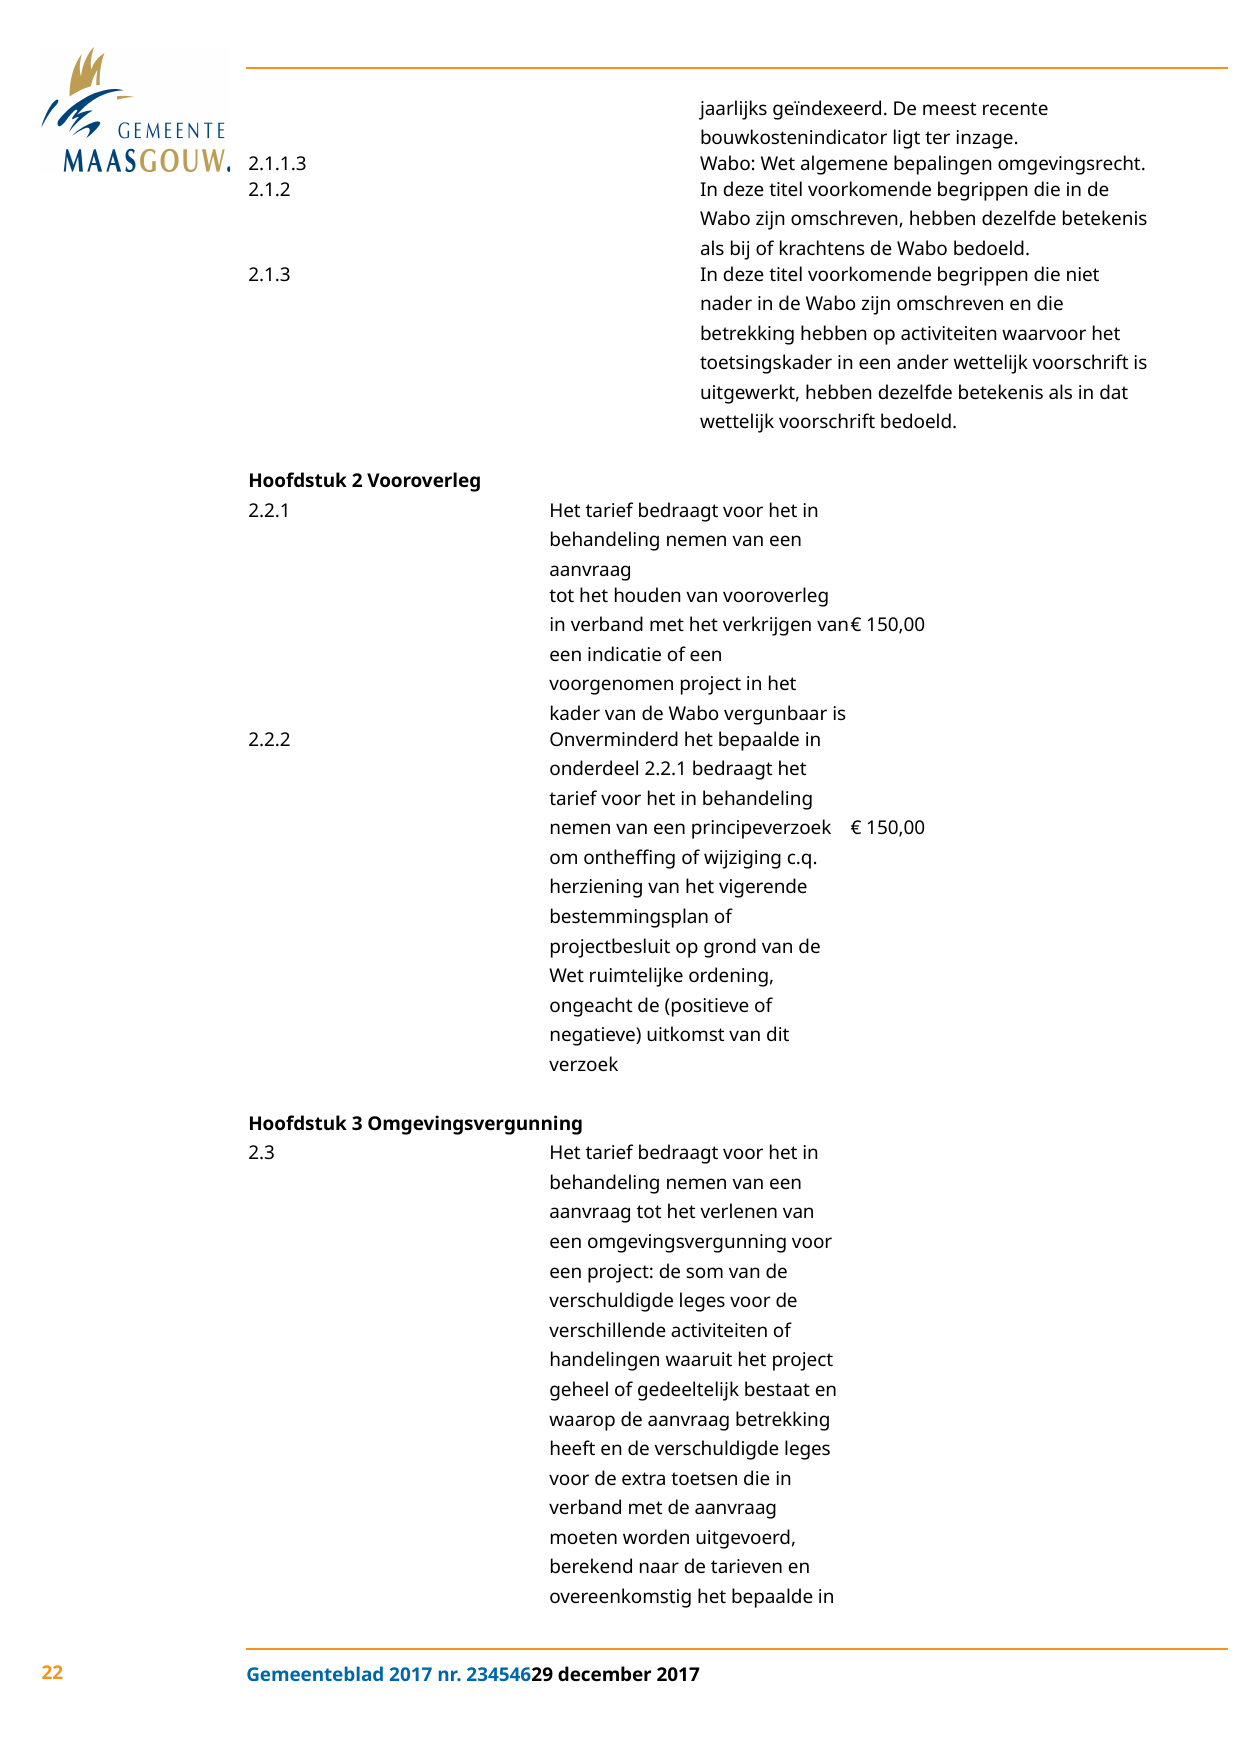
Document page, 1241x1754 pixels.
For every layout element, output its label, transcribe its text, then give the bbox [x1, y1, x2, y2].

table_header 2.2.1 [248, 497, 549, 582]
table_cell Wabo: Wet algemene bepalingen omgevingsrecht. [700, 150, 1152, 176]
table_cell € 150,00 [850, 582, 1152, 726]
table_cell In deze titel voorkomende begrippen die niet nader in de Wabo zijn omschreven en die betrekking hebben op activiteiten waarvoor het toetsingskader in een ander wettelijk voorschrift is uitgewerkt, hebben dezelfde betekenis als in dat wettelijk voorschrift bedoeld. [700, 261, 1152, 434]
table_cell In deze titel voorkomende begrippen die in de Wabo zijn omschreven, hebben dezelfde betekenis als bij of krachtens de Wabo bedoeld. [700, 176, 1152, 261]
table_header Het tarief bedraagt voor het in behandeling nemen van een aanvraag tot het verlenen van een omgevingsvergunning voor een project: de som van de verschuldigde leges voor de verschillende activiteiten of handelingen waaruit het project geheel of gedeeltelijk bestaat en waarop de aanvraag betrekking heeft en de verschuldigde leges voor de extra toetsen die in verband met de aanvraag moeten worden uitgevoerd, berekend naar de tarieven en overeenkomstig het bepaalde in [549, 1140, 850, 1609]
table_header 2.3 [248, 1140, 549, 1609]
table_cell 2.1.1.3 [248, 150, 700, 176]
text Hoofdstuk 3 Omgevingsvergunning [248, 1110, 1152, 1136]
picture [41, 47, 231, 172]
table_cell 2.2.2 [248, 726, 549, 1077]
table_cell [248, 582, 549, 726]
table_cell 2.1.3 [248, 261, 700, 434]
table_header [850, 1140, 1152, 1609]
table_cell 2.1.2 [248, 176, 700, 261]
text Hoofdstuk 2 Vooroverleg [248, 467, 1152, 493]
table_header Het tarief bedraagt voor het in behandeling nemen van een aanvraag [549, 497, 850, 582]
table_cell tot het houden van vooroverleg in verband met het verkrijgen van een indicatie of een voorgenomen project in het kader van de Wabo vergunbaar is [549, 582, 850, 726]
table_cell [248, 95, 700, 150]
table_header [850, 497, 1152, 582]
table_cell jaarlijks geïndexeerd. De meest recente bouwkostenindicator ligt ter inzage. [700, 95, 1152, 150]
table_cell Onverminderd het bepaalde in onderdeel 2.2.1 bedraagt het tarief voor het in behandeling nemen van een principeverzoek om ontheffing of wijziging c.q. herziening van het vigerende bestemmingsplan of projectbesluit op grond van de Wet ruimtelijke ordening, ongeacht de (positieve of negatieve) uitkomst van dit verzoek [549, 726, 850, 1077]
table_cell € 150,00 [850, 726, 1152, 1077]
